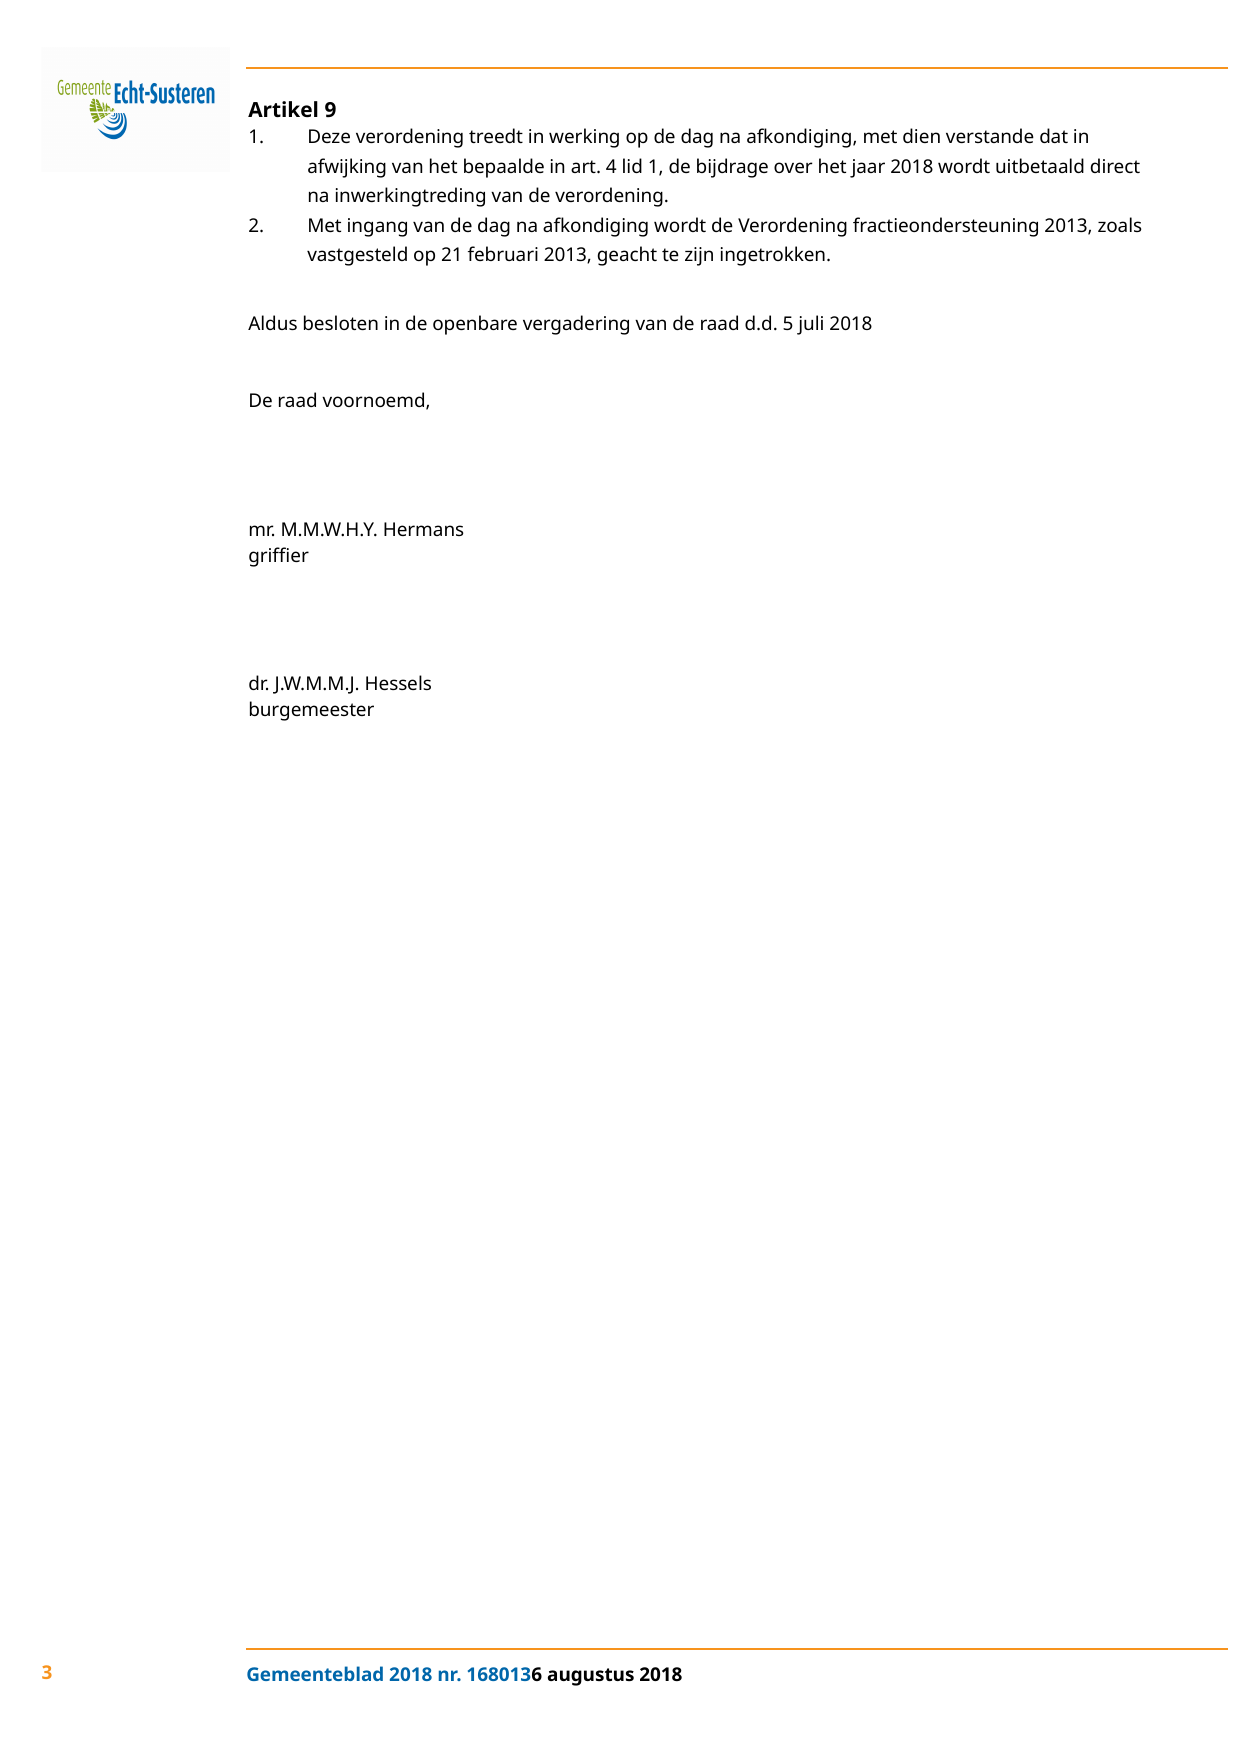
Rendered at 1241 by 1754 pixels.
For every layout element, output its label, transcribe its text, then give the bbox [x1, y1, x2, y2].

text Artikel 9 [248, 95, 1152, 123]
list Met ingang van de dag na afkondiging wordt de Verordening fractieondersteuning 2013, zoals vastgesteld op 21 februari 2013, geacht te zijn ingetrokken. [248, 212, 1152, 267]
text Aldus besloten in de openbare vergadering van de raad d.d. 5 juli 2018 [248, 310, 1152, 336]
text dr. J.W.M.M.J. Hessels [248, 671, 1152, 696]
list Deze verordening treedt in werking op de dag na afkondiging, met dien verstande dat in afwijking van het bepaalde in art. 4 lid 1, de bijdrage over het jaar 2018 wordt uitbetaald direct na inwerkingtreding van de verordening. [248, 123, 1152, 208]
picture [41, 47, 231, 172]
text burgemeester [248, 696, 1152, 722]
text mr. M.M.W.H.Y. Hermans [248, 516, 1152, 542]
text De raad voornoemd, [248, 388, 1152, 413]
text griffier [248, 542, 1152, 568]
